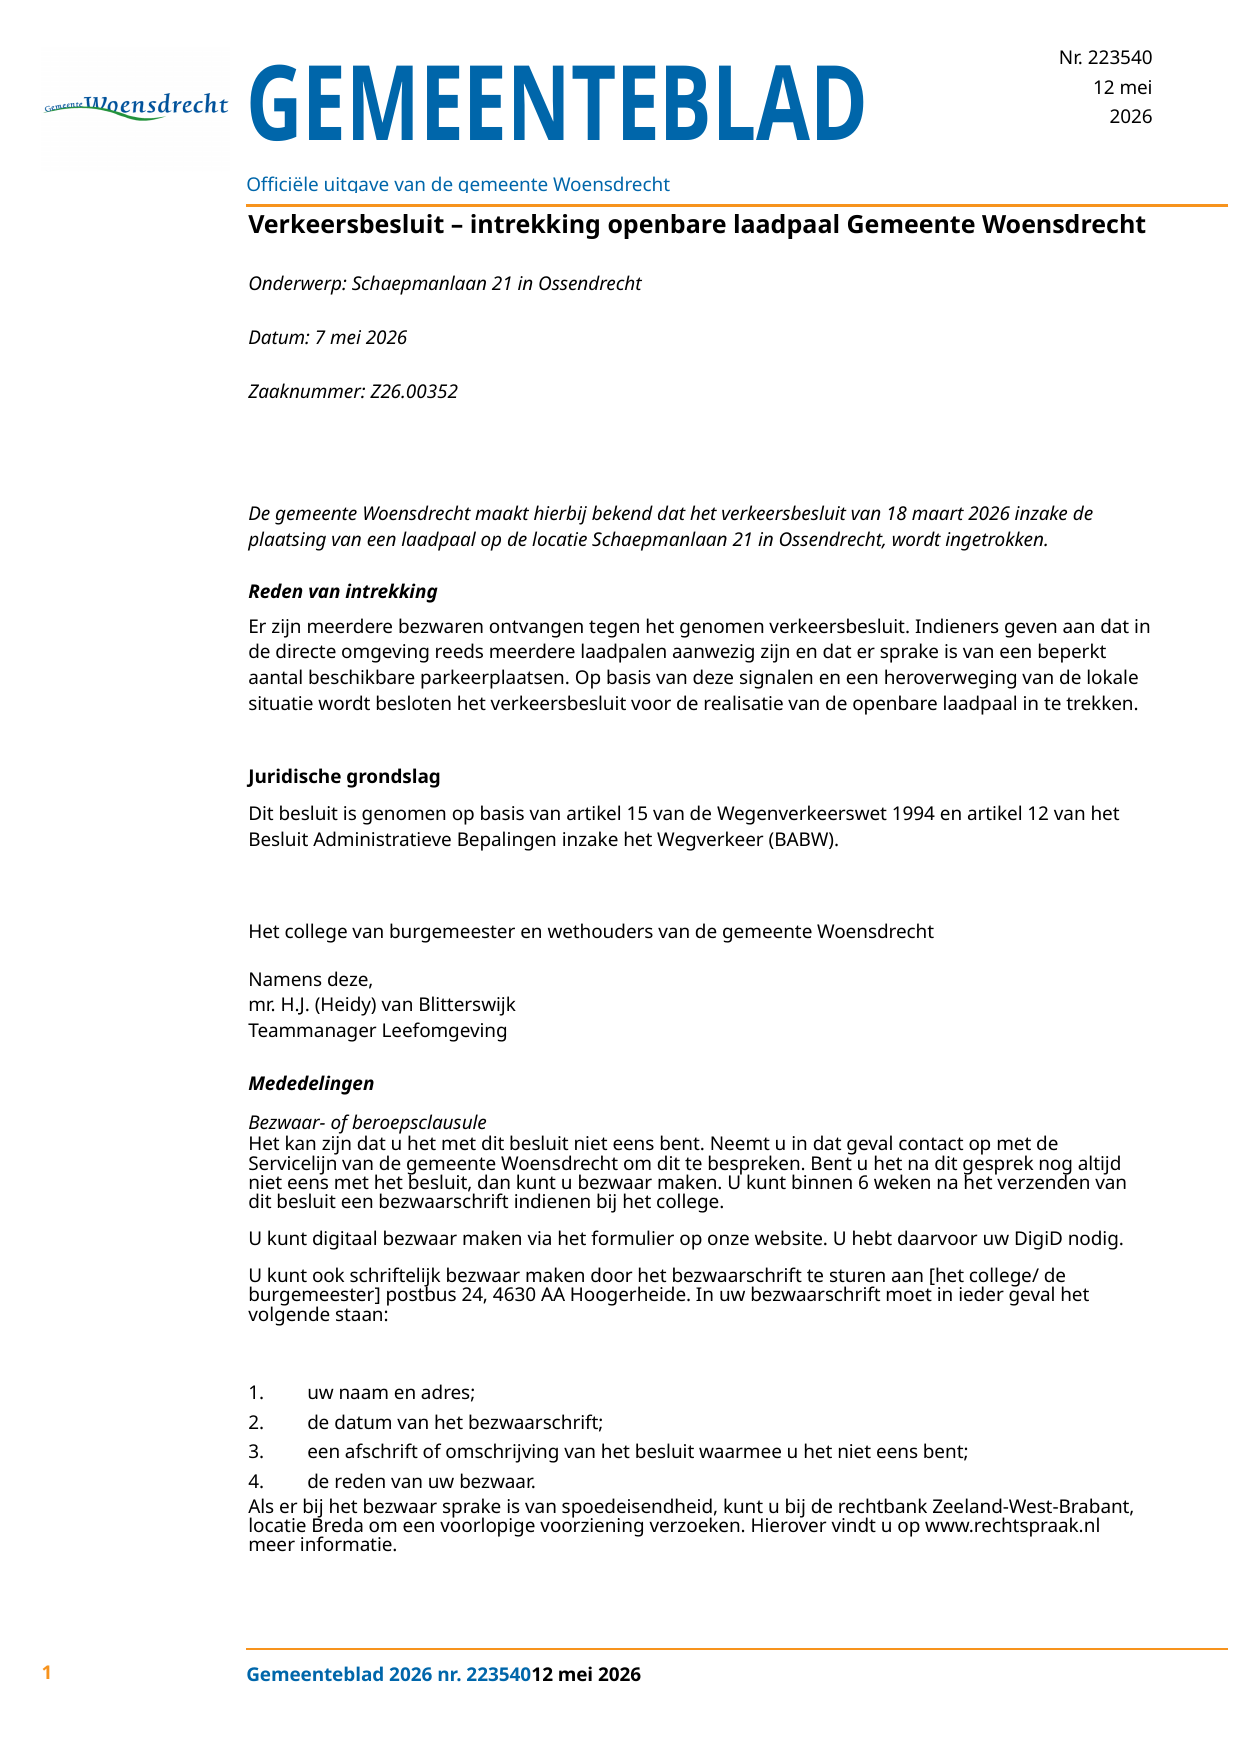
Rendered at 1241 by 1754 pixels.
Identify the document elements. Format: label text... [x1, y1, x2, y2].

list de reden van uw bezwaar. [248, 1468, 1152, 1494]
list een afschrift of omschrijving van het besluit waarmee u het niet eens bent; [248, 1439, 1152, 1464]
list de datum van het bezwaarschrift; [248, 1409, 1152, 1435]
list uw naam en adres; [248, 1379, 1152, 1405]
text Reden van intrekking [248, 579, 1152, 604]
text Er zijn meerdere bezwaren ontvangen tegen het genomen verkeersbesluit. Indieners geven aan dat in de directe omgeving reeds meerdere laadpalen aanwezig zijn en dat er sprake is van een beperkt aantal beschikbare parkeerplaatsen. Op basis van deze signalen en een heroverweging van de lokale situatie wordt besloten het verkeersbesluit voor de realisatie van de openbare laadpaal in te trekken. [248, 613, 1152, 716]
text Dit besluit is genomen op basis van artikel 15 van de Wegenverkeerswet 1994 en artikel 12 van het Besluit Administratieve Bepalingen inzake het Wegverkeer (BABW). [248, 800, 1152, 851]
text Onderwerp: Schaepmanlaan 21 in Ossendrecht [248, 270, 1152, 296]
text Mededelingen [248, 1070, 1152, 1096]
text Datum: 7 mei 2026 [248, 324, 1152, 350]
text Zaaknummer: Z26.00352 [248, 378, 1152, 404]
text De gemeente Woensdrecht maakt hierbij bekend dat het verkeersbesluit van 18 maart 2026 inzake de plaatsing van een laadpaal op de locatie Schaepmanlaan 21 in Ossendrecht, wordt ingetrokken. [248, 500, 1152, 552]
text Het kan zijn dat u het met dit besluit niet eens bent. Neemt u in dat geval contact op met de Servicelijn van de gemeente Woensdrecht om dit te bespreken. Bent u het na dit gesprek nog altijd niet eens met het besluit, dan kunt u bezwaar maken. U kunt binnen 6 weken na het verzenden van dit besluit een bezwaarschrift indienen bij het college. [248, 1135, 1152, 1212]
text Als er bij het bezwaar sprake is van spoedeisendheid, kunt u bij de rechtbank Zeeland-West-Brabant, locatie Breda om een voorlopige voorziening verzoeken. Hierover vindt u op www.rechtspraak.nl meer informatie. [248, 1498, 1152, 1556]
text Teammanager Leefomgeving [248, 1017, 1152, 1043]
text Het college van burgemeester en wethouders van de gemeente Woensdrecht [248, 918, 1152, 944]
text Verkeersbesluit – intrekking openbare laadpaal Gemeente Woensdrecht [248, 207, 1152, 241]
text U kunt ook schriftelijk bezwaar maken door het bezwaarschrift te sturen aan [het college/ de burgemeester] postbus 24, 4630 AA Hoogerheide. In uw bezwaarschrift moet in ieder geval het volgende staan: [248, 1267, 1152, 1325]
picture [41, 47, 231, 172]
text Namens deze, [248, 966, 1152, 992]
text U kunt digitaal bezwaar maken via het formulier op onze website. U hebt daarvoor uw DigiD nodig. [248, 1230, 1152, 1249]
text mr. H.J. (Heidy) van Blitterswijk [248, 992, 1152, 1017]
text Bezwaar- of beroepsclausule [248, 1109, 1152, 1135]
text Juridische grondslag [248, 763, 1152, 789]
